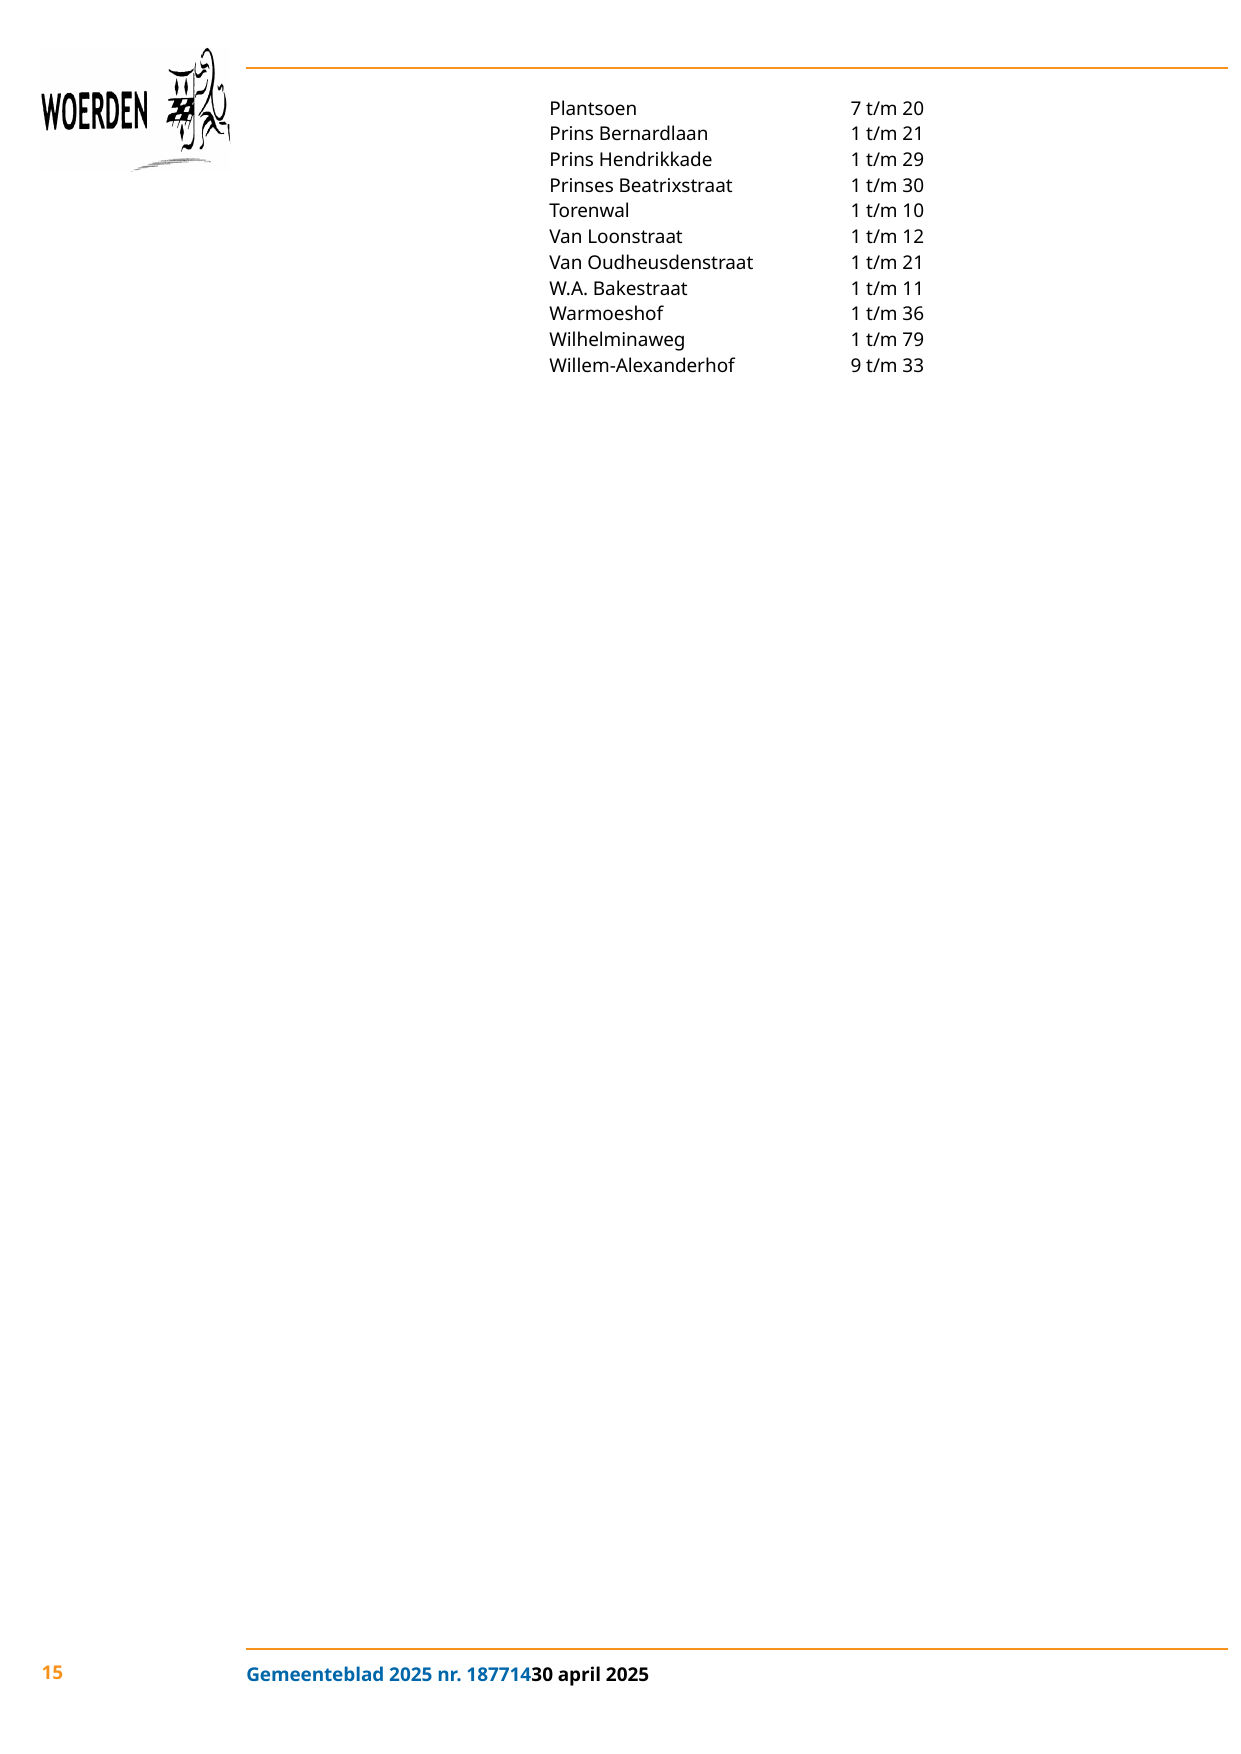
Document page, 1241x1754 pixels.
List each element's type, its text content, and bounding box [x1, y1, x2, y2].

table_cell Wilhelminaweg [549, 326, 850, 352]
table_cell Van Oudheusdenstraat [549, 249, 850, 275]
table_cell 1 t/m 12 [850, 224, 1152, 249]
table_cell Willem-Alexanderhof [549, 352, 850, 378]
table_cell 1 t/m 79 [850, 326, 1152, 352]
picture [41, 47, 231, 172]
table_cell 1 t/m 21 [850, 121, 1152, 146]
table_cell 1 t/m 29 [850, 146, 1152, 172]
table_cell Torenwal [549, 198, 850, 223]
table_cell 1 t/m 11 [850, 275, 1152, 301]
table_cell 1 t/m 30 [850, 172, 1152, 198]
table_cell 7 t/m 20 [850, 95, 1152, 121]
table_cell Prinses Beatrixstraat [549, 172, 850, 198]
table_cell Warmoeshof [549, 301, 850, 326]
table_cell Plantsoen [549, 95, 850, 121]
table_cell [248, 95, 549, 378]
table_cell 9 t/m 33 [850, 352, 1152, 378]
table_cell Van Loonstraat [549, 224, 850, 249]
table_cell 1 t/m 21 [850, 249, 1152, 275]
table_cell Prins Bernardlaan [549, 121, 850, 146]
table_cell 1 t/m 36 [850, 301, 1152, 326]
table_cell Prins Hendrikkade [549, 146, 850, 172]
table_cell 1 t/m 10 [850, 198, 1152, 223]
table_cell W.A. Bakestraat [549, 275, 850, 301]
